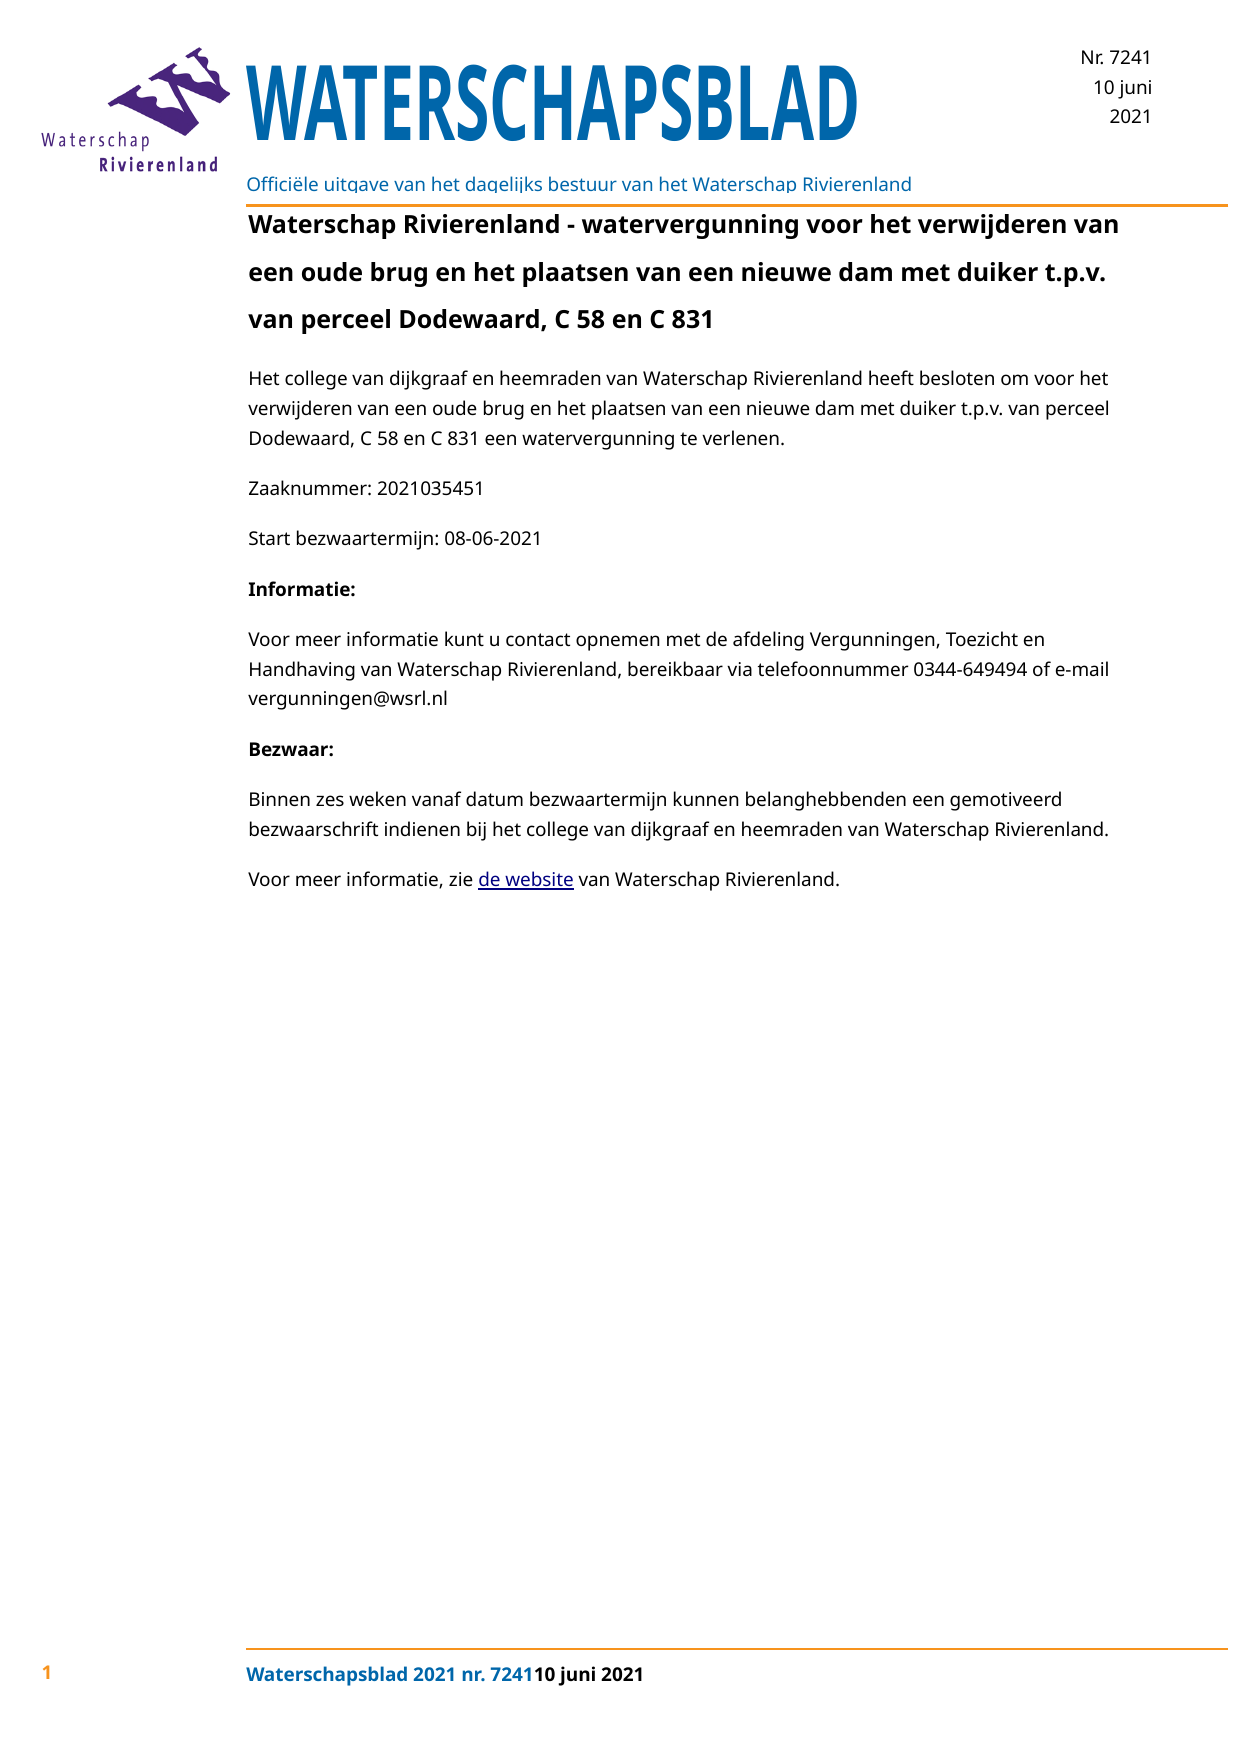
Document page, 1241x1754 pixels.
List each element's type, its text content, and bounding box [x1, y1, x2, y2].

text Zaaknummer: 2021035451 [248, 475, 1152, 501]
text Voor meer informatie kunt u contact opnemen met de afdeling Vergunningen, Toezicht en Handhaving van Waterschap Rivierenland, bereikbaar via telefoonnummer 0344-649494 of e-mail vergunningen@wsrl.nl [248, 626, 1152, 711]
picture [41, 47, 231, 172]
text Binnen zes weken vanaf datum bezwaartermijn kunnen belanghebbenden een gemotiveerd bezwaarschrift indienen bij het college van dijkgraaf en heemraden van Waterschap Rivierenland. [248, 786, 1152, 842]
text Het college van dijkgraaf en heemraden van Waterschap Rivierenland heeft besloten om voor het verwijderen van een oude brug en het plaatsen van een nieuwe dam met duiker t.p.v. van perceel Dodewaard, C 58 en C 831 een watervergunning te verlenen. [248, 366, 1152, 450]
text Informatie: [248, 576, 1152, 602]
text Start bezwaartermijn: 08-06-2021 [248, 526, 1152, 551]
text Waterschap Rivierenland - watervergunning voor het verwijderen van een oude brug en het plaatsen van een nieuwe dam met duiker t.p.v. van perceel Dodewaard, C 58 en C 831 [248, 207, 1152, 336]
text Voor meer informatie, zie de website van Waterschap Rivierenland. [248, 866, 1152, 892]
text Bezwaar: [248, 736, 1152, 762]
